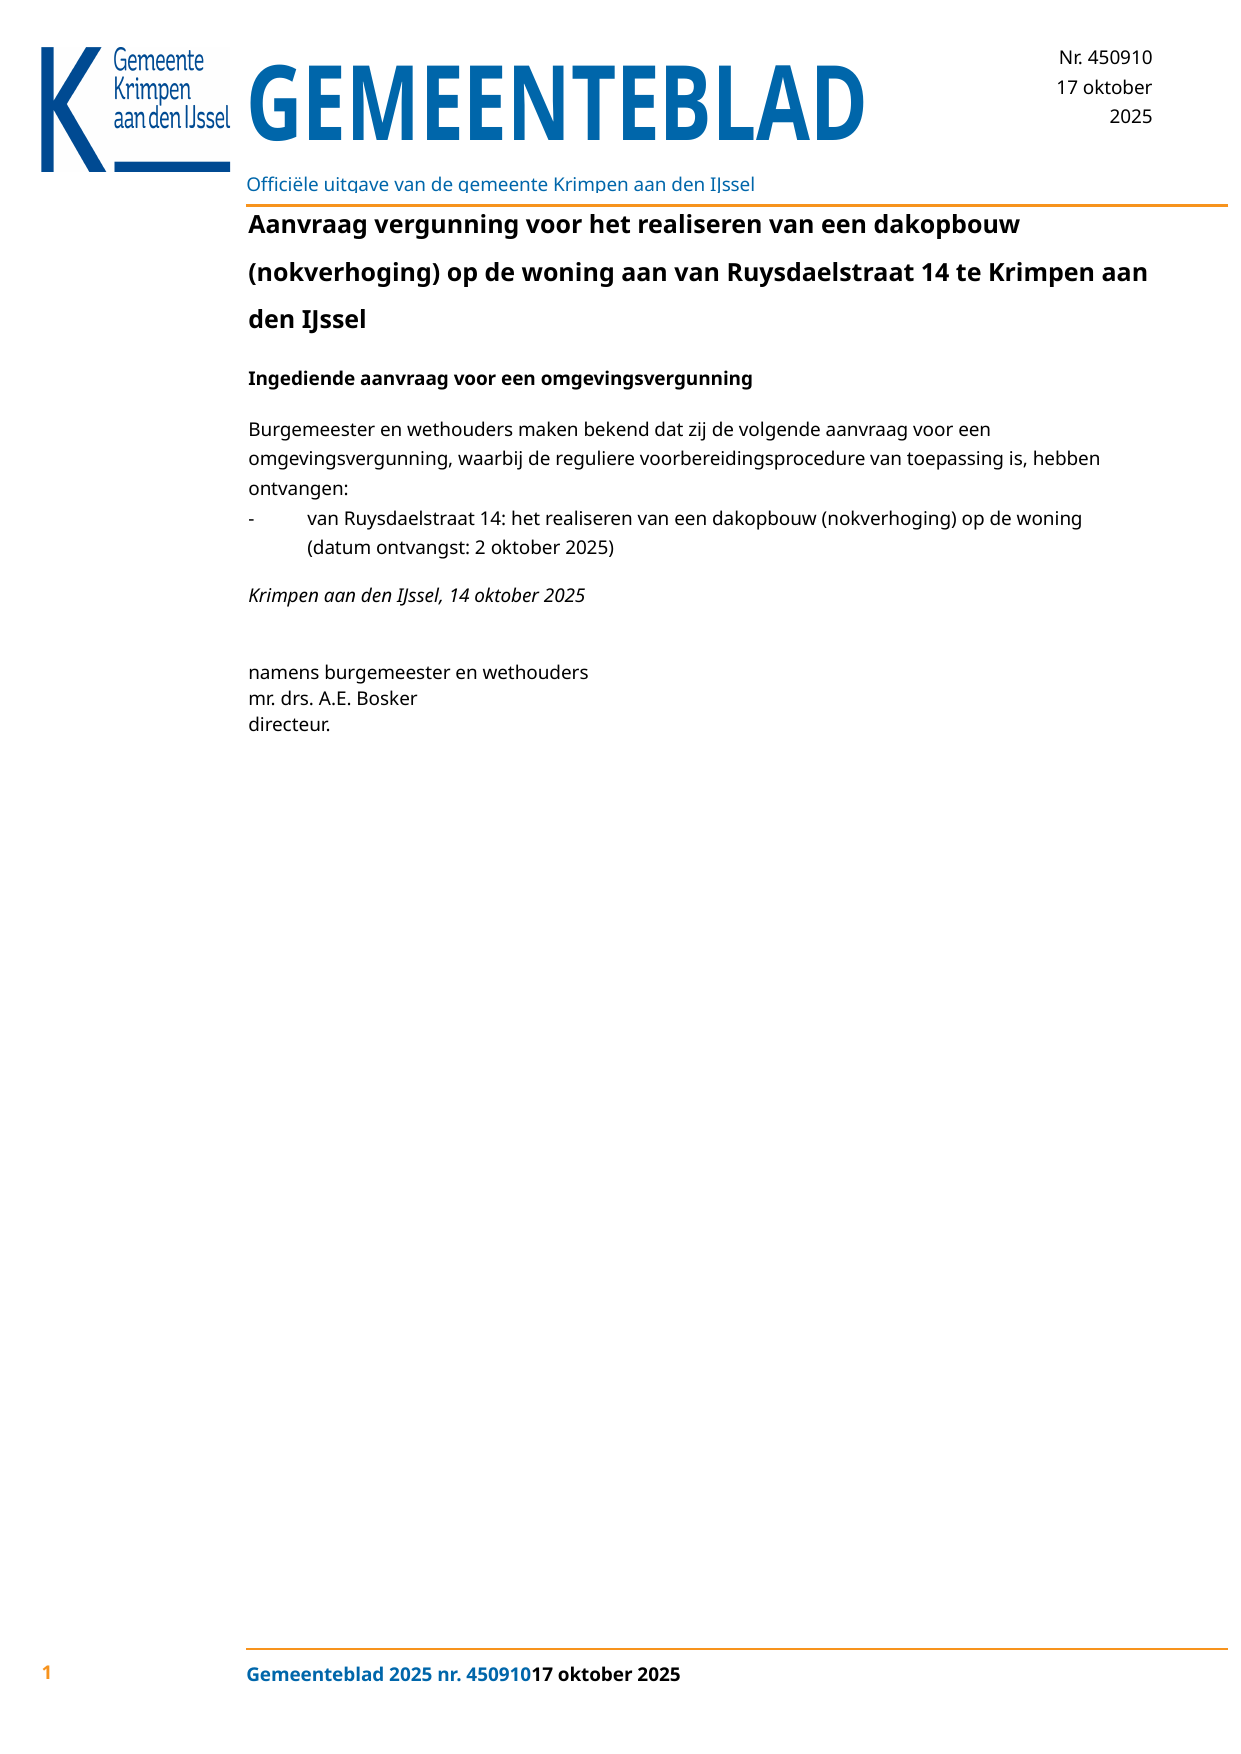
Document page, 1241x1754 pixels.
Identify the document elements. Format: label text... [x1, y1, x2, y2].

text mr. drs. A.E. Bosker [248, 685, 1152, 711]
list van Ruysdaelstraat 14: het realiseren van een dakopbouw (nokverhoging) op de woning (datum ontvangst: 2 oktober 2025) [248, 505, 1152, 560]
text Ingediende aanvraag voor een omgevingsvergunning [248, 366, 1152, 391]
text Krimpen aan den IJssel, 14 oktober 2025 [248, 582, 1152, 608]
text directeur. [248, 711, 1152, 736]
text namens burgemeester en wethouders [248, 659, 1152, 685]
text Aanvraag vergunning voor het realiseren van een dakopbouw (nokverhoging) op de woning aan van Ruysdaelstraat 14 te Krimpen aan den IJssel [248, 207, 1152, 336]
text Burgemeester en wethouders maken bekend dat zij de volgende aanvraag voor een omgevingsvergunning, waarbij de reguliere voorbereidingsprocedure van toepassing is, hebben ontvangen: [248, 416, 1152, 501]
picture [41, 47, 231, 172]
